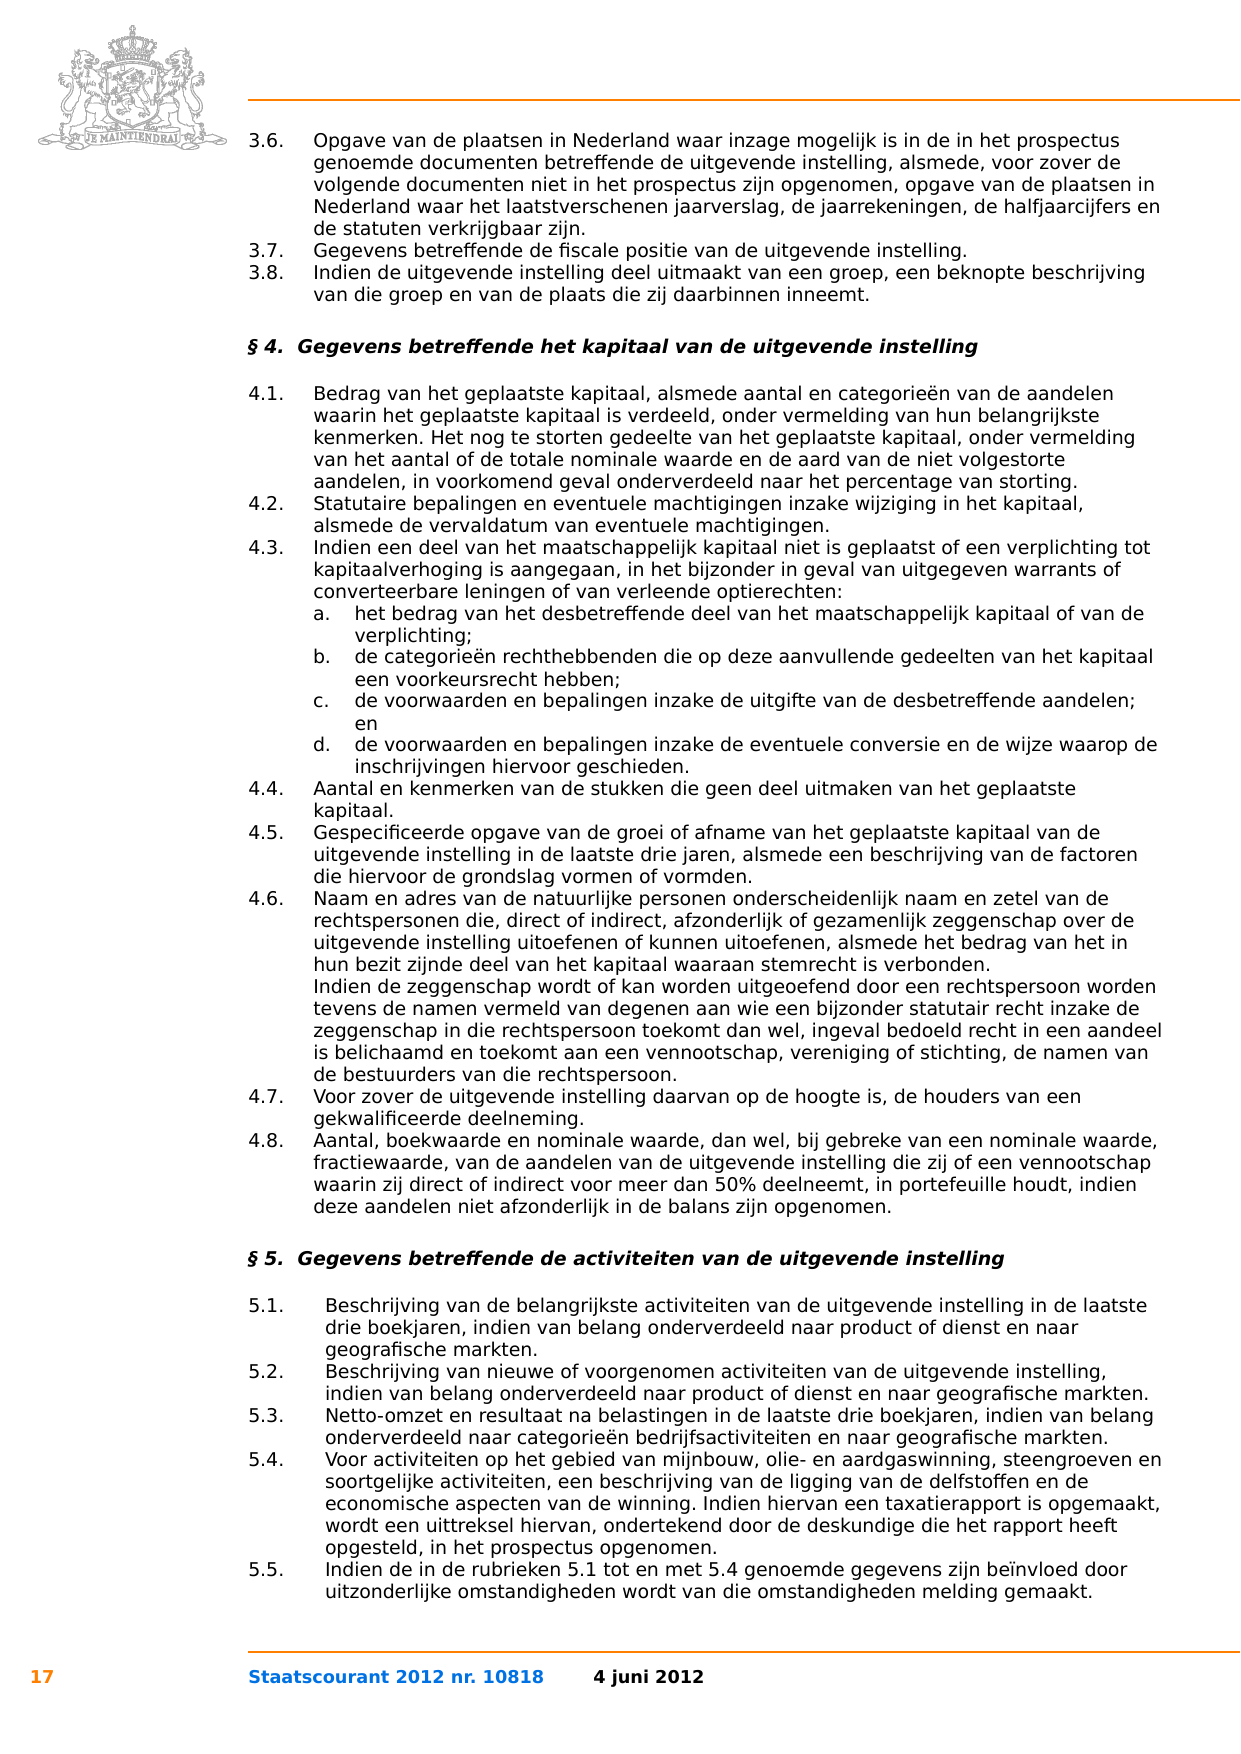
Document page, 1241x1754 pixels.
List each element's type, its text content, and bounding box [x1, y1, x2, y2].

text c. de voorwaarden en bepalingen inzake de uitgifte van de desbetreffende aandelen; en [313, 690, 1163, 734]
text 5.1. Beschrijving van de belangrijkste activiteiten van de uitgevende instelling in de laatste drie boekjaren, indien van belang onderverdeeld naar product of dienst en naar geografische markten. [248, 1295, 1163, 1361]
text d. de voorwaarden en bepalingen inzake de eventuele conversie en de wijze waarop de inschrijvingen hiervoor geschieden. [313, 734, 1163, 778]
text 5.5. Indien de in de rubrieken 5.1 tot en met 5.4 genoemde gegevens zijn beïnvloed door uitzonderlijke omstandigheden wordt van die omstandigheden melding gemaakt. [248, 1559, 1163, 1603]
text 4.6. Naam en adres van de natuurlijke personen onderscheidenlijk naam en zetel van de rechtspersonen die, direct of indirect, afzonderlijk of gezamenlijk zeggenschap over de uitgevende instelling uitoefenen of kunnen uitoefenen, alsmede het bedrag van het in hun bezit zijnde deel van het kapitaal waaraan stemrecht is verbonden. [248, 888, 1163, 976]
text Indien de zeggenschap wordt of kan worden uitgeoefend door een rechtspersoon worden tevens de namen vermeld van degenen aan wie een bijzonder statutair recht inzake de zeggenschap in die rechtspersoon toekomt dan wel, ingeval bedoeld recht in een aandeel is belichaamd en toekomt aan een vennootschap, vereniging of stichting, de namen van de bestuurders van die rechtspersoon. [313, 976, 1163, 1086]
text 5.3. Netto-omzet en resultaat na belastingen in de laatste drie boekjaren, indien van belang onderverdeeld naar categorieën bedrijfsactiviteiten en naar geografische markten. [248, 1405, 1163, 1449]
text 5.2. Beschrijving van nieuwe of voorgenomen activiteiten van de uitgevende instelling, indien van belang onderverdeeld naar product of dienst en naar geografische markten. [248, 1361, 1163, 1405]
text 4.4. Aantal en kenmerken van de stukken die geen deel uitmaken van het geplaatste kapitaal. [248, 778, 1163, 822]
text 3.8. Indien de uitgevende instelling deel uitmaakt van een groep, een beknopte beschrijving van die groep en van de plaats die zij daarbinnen inneemt. [248, 262, 1163, 306]
text 4.1. Bedrag van het geplaatste kapitaal, alsmede aantal en categorieën van de aandelen waarin het geplaatste kapitaal is verdeeld, onder vermelding van hun belangrijkste kenmerken. Het nog te storten gedeelte van het geplaatste kapitaal, onder vermelding van het aantal of de totale nominale waarde en de aard van de niet volgestorte aandelen, in voorkomend geval onderverdeeld naar het percentage van storting. [248, 383, 1163, 493]
picture [38, 25, 227, 150]
text a. het bedrag van het desbetreffende deel van het maatschappelijk kapitaal of van de verplichting; [313, 602, 1163, 646]
text 3.7. Gegevens betreffende de fiscale positie van de uitgevende instelling. [248, 240, 1163, 262]
text b. de categorieën rechthebbenden die op deze aanvullende gedeelten van het kapitaal een voorkeursrecht hebben; [313, 646, 1163, 690]
text 4.2. Statutaire bepalingen en eventuele machtigingen inzake wijziging in het kapitaal, alsmede de vervaldatum van eventuele machtigingen. [248, 493, 1163, 537]
text 4.7. Voor zover de uitgevende instelling daarvan op de hoogte is, de houders van een gekwalificeerde deelneming. [248, 1086, 1163, 1130]
text 4.5. Gespecificeerde opgave van de groei of afname van het geplaatste kapitaal van de uitgevende instelling in de laatste drie jaren, alsmede een beschrijving van de factoren die hiervoor de grondslag vormen of vormden. [248, 822, 1163, 888]
text 4.8. Aantal, boekwaarde en nominale waarde, dan wel, bij gebreke van een nominale waarde, fractiewaarde, van de aandelen van de uitgevende instelling die zij of een vennootschap waarin zij direct of indirect voor meer dan 50% deelneemt, in portefeuille houdt, indien deze aandelen niet afzonderlijk in de balans zijn opgenomen. [248, 1130, 1163, 1218]
text 3.6. Opgave van de plaatsen in Nederland waar inzage mogelijk is in de in het prospectus genoemde documenten betreffende de uitgevende instelling, alsmede, voor zover de volgende documenten niet in het prospectus zijn opgenomen, opgave van de plaatsen in Nederland waar het laatstverschenen jaarverslag, de jaarrekeningen, de halfjaarcijfers en de statuten verkrijgbaar zijn. [248, 130, 1163, 240]
text 5.4. Voor activiteiten op het gebied van mijnbouw, olie- en aardgaswinning, steengroeven en soortgelijke activiteiten, een beschrijving van de ligging van de delfstoffen en de economische aspecten van de winning. Indien hiervan een taxatierapport is opgemaakt, wordt een uittreksel hiervan, ondertekend door de deskundige die het rapport heeft opgesteld, in het prospectus opgenomen. [248, 1449, 1163, 1559]
subtitle § 5. Gegevens betreffende de activiteiten van de uitgevende instelling [248, 1248, 1163, 1270]
text 4.3. Indien een deel van het maatschappelijk kapitaal niet is geplaatst of een verplichting tot kapitaalverhoging is aangegaan, in het bijzonder in geval van uitgegeven warrants of converteerbare leningen of van verleende optierechten: [248, 537, 1163, 602]
subtitle § 4. Gegevens betreffende het kapitaal van de uitgevende instelling [248, 336, 1163, 358]
